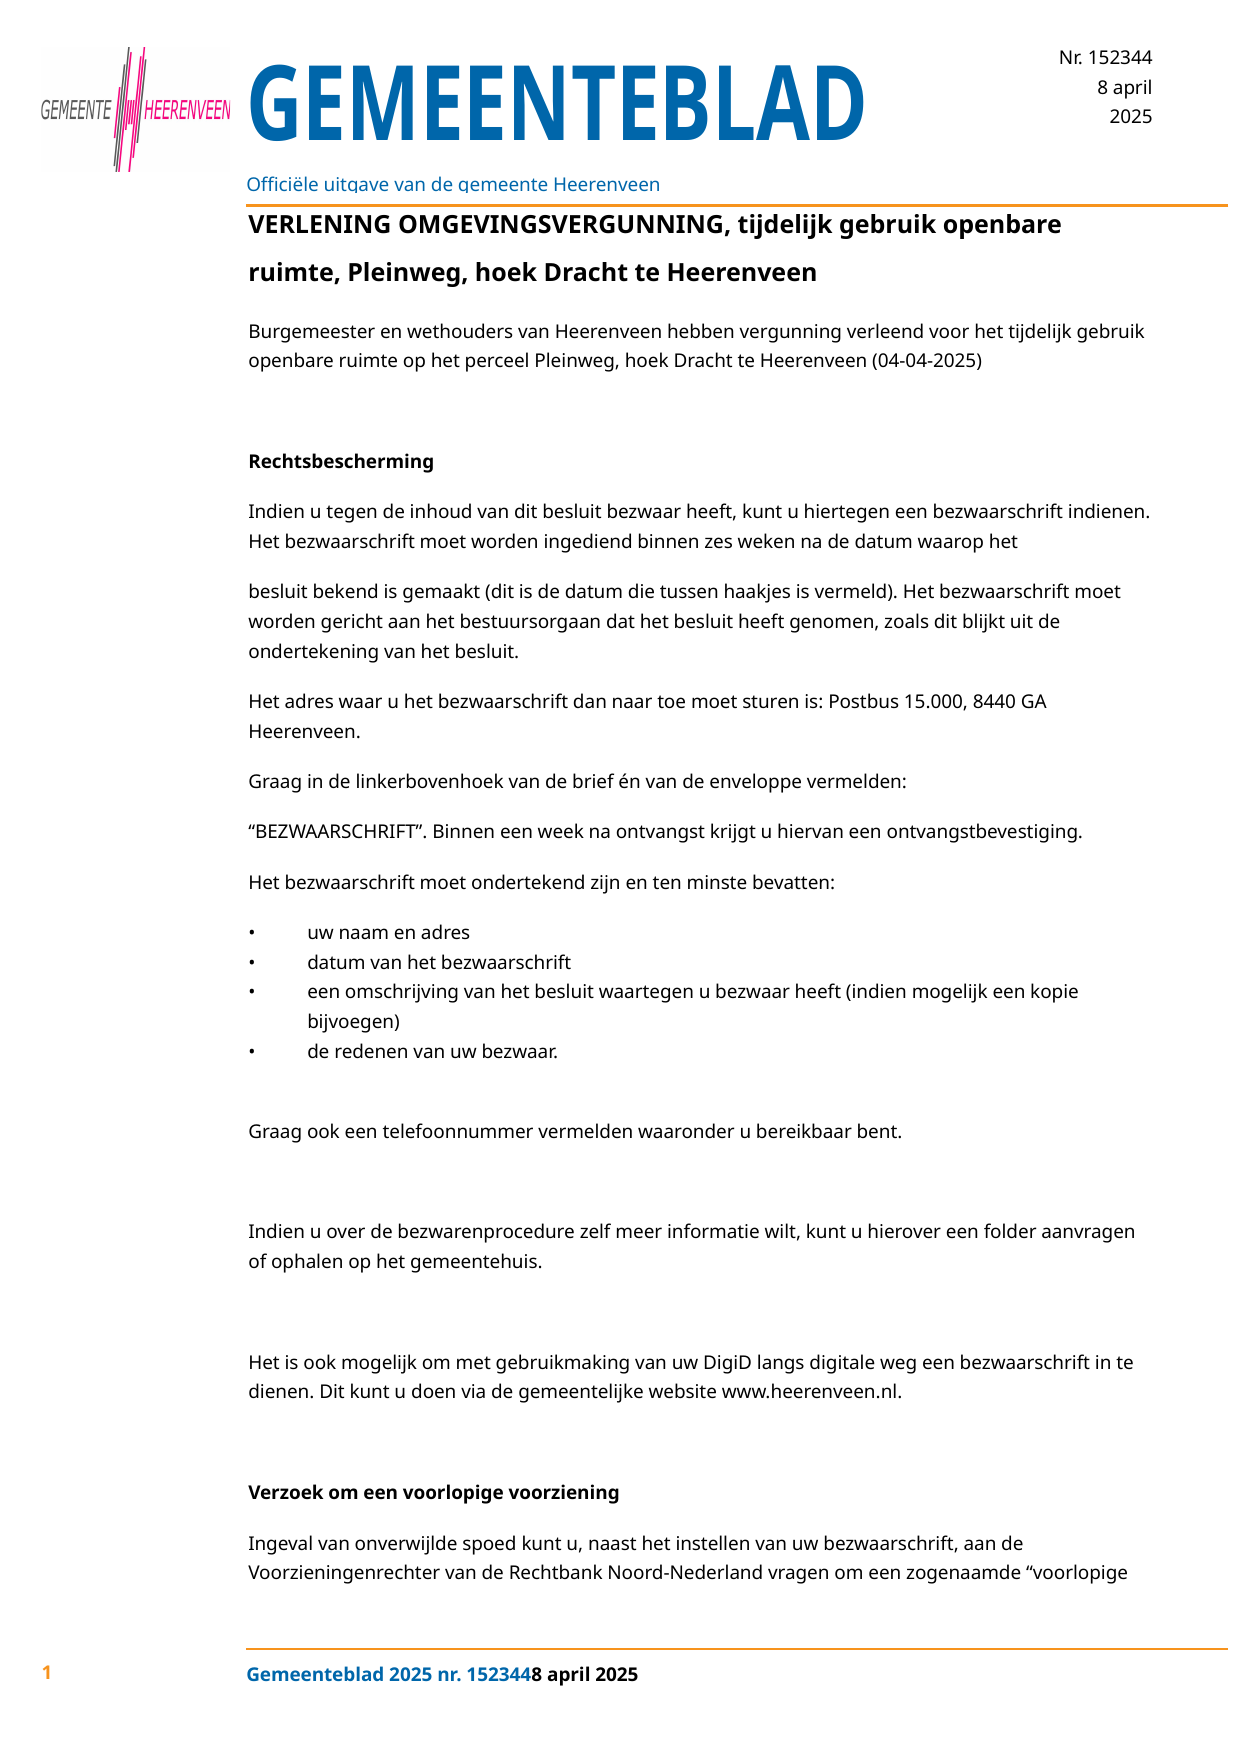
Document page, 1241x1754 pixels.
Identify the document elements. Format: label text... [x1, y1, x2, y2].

text Ingeval van onverwijlde spoed kunt u, naast het instellen van uw bezwaarschrift, aan de Voorzieningenrechter van de Rechtbank Noord-Nederland vragen om een zogenaamde “voorlopige [248, 1530, 1152, 1585]
text besluit bekend is gemaakt (dit is de datum die tussen haakjes is vermeld). Het bezwaarschrift moet worden gericht aan het bestuursorgaan dat het besluit heeft genomen, zoals dit blijkt uit de ondertekening van het besluit. [248, 579, 1152, 664]
list uw naam en adres [248, 919, 1152, 945]
list de redenen van uw bezwaar. [248, 1038, 1152, 1064]
text Het bezwaarschrift moet ondertekend zijn en ten minste bevatten: [248, 869, 1152, 895]
text “BEZWAARSCHRIFT”. Binnen een week na ontvangst krijgt u hiervan een ontvangstbevestiging. [248, 819, 1152, 844]
text Indien u tegen de inhoud van dit besluit bezwaar heeft, kunt u hiertegen een bezwaarschrift indienen. Het bezwaarschrift moet worden ingediend binnen zes weken na de datum waarop het [248, 499, 1152, 554]
text Graag ook een telefoonnummer vermelden waaronder u bereikbaar bent. [248, 1118, 1152, 1144]
list datum van het bezwaarschrift [248, 949, 1152, 975]
text Rechtsbescherming [248, 448, 1152, 474]
text Verzoek om een voorlopige voorziening [248, 1479, 1152, 1505]
list een omschrijving van het besluit waartegen u bezwaar heeft (indien mogelijk een kopie bijvoegen) [248, 979, 1152, 1034]
text Graag in de linkerbovenhoek van de brief én van de enveloppe vermelden: [248, 768, 1152, 794]
picture [41, 47, 231, 172]
text Het adres waar u het bezwaarschrift dan naar toe moet sturen is: Postbus 15.000, 8440 GA Heerenveen. [248, 688, 1152, 744]
text Indien u over de bezwarenprocedure zelf meer informatie wilt, kunt u hierover een folder aanvragen of ophalen op het gemeentehuis. [248, 1219, 1152, 1274]
text VERLENING OMGEVINGSVERGUNNING, tijdelijk gebruik openbare ruimte, Pleinweg, hoek Dracht te Heerenveen [248, 207, 1152, 288]
text Burgemeester en wethouders van Heerenveen hebben vergunning verleend voor het tijdelijk gebruik openbare ruimte op het perceel Pleinweg, hoek Dracht te Heerenveen (04-04-2025) [248, 318, 1152, 373]
text Het is ook mogelijk om met gebruikmaking van uw DigiD langs digitale weg een bezwaarschrift in te dienen. Dit kunt u doen via de gemeentelijke website www.heerenveen.nl. [248, 1349, 1152, 1404]
